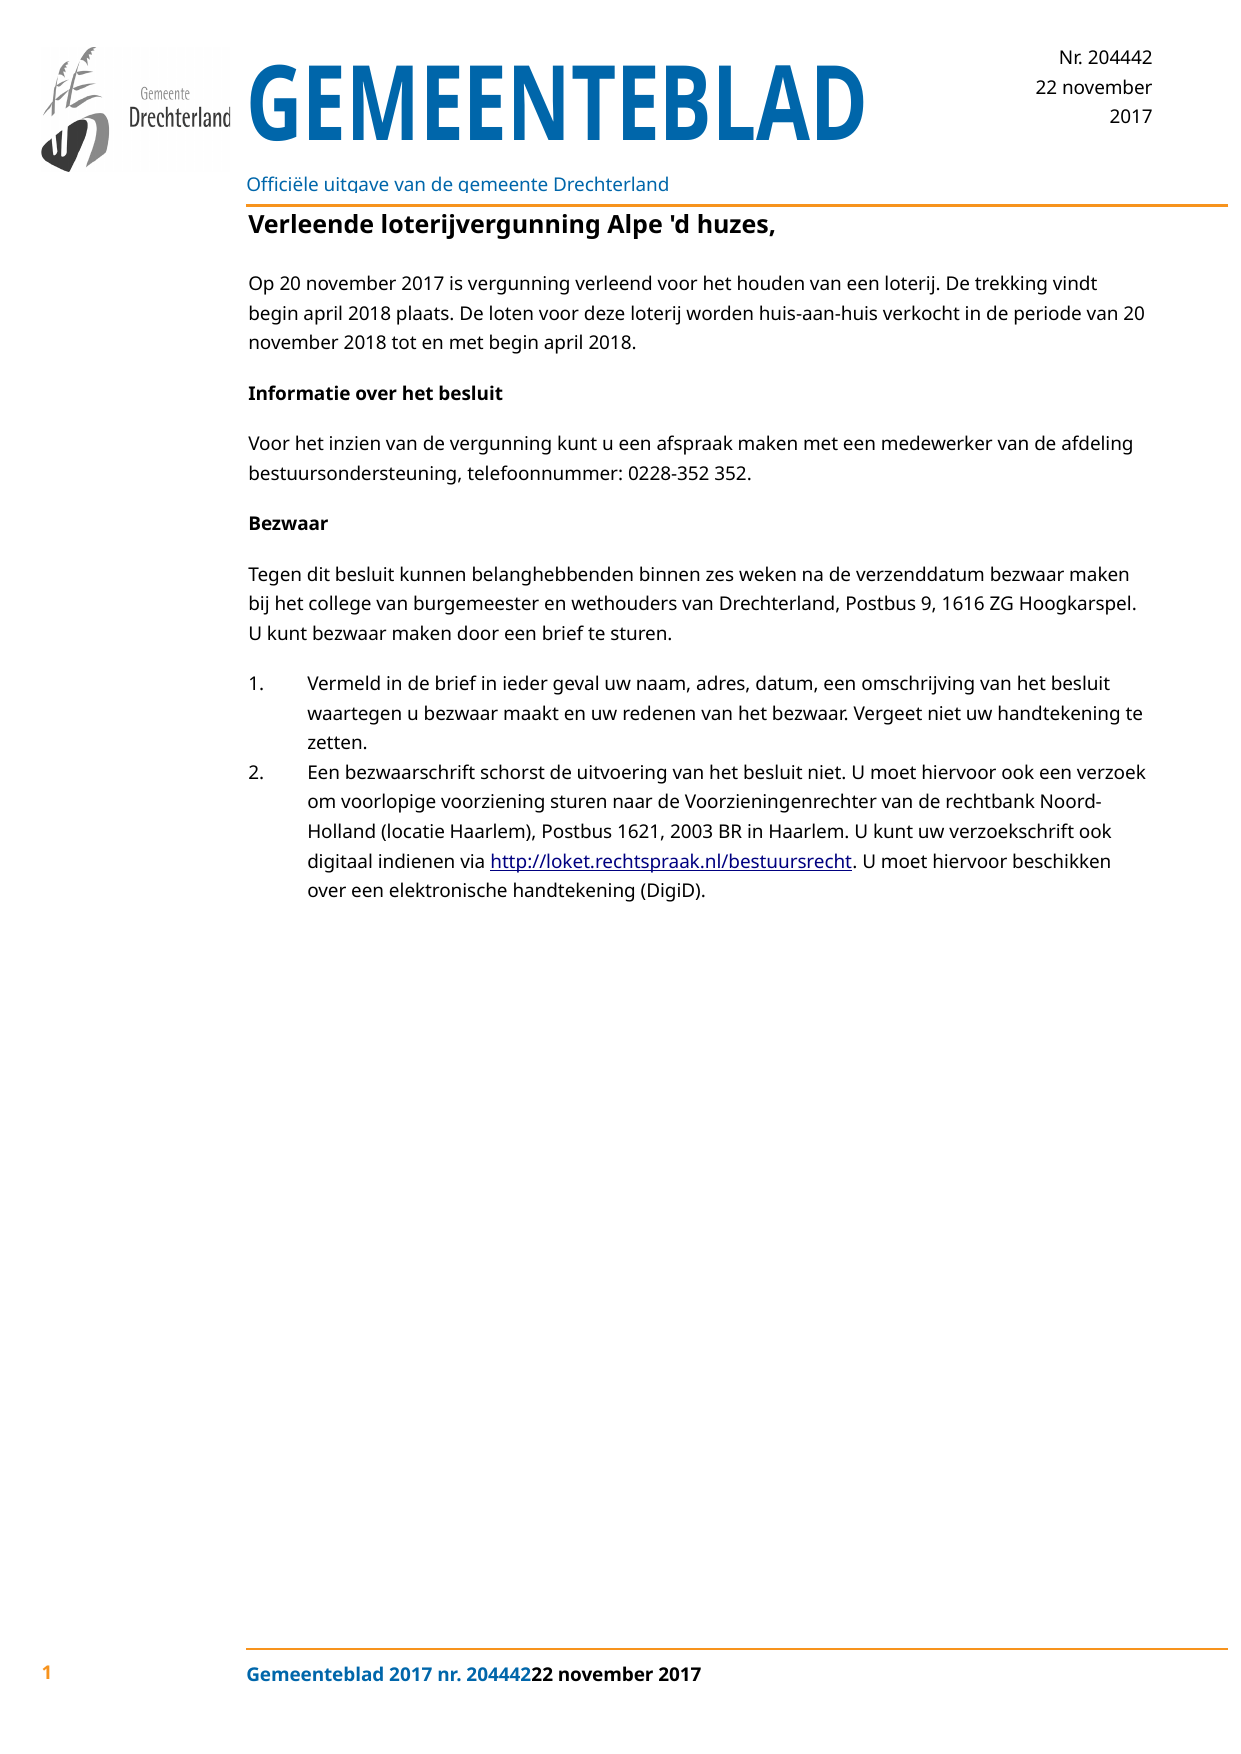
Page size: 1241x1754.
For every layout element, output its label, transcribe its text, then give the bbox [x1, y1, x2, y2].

text Verleende loterijvergunning Alpe 'd huzes, [248, 207, 1152, 241]
list Vermeld in de brief in ieder geval uw naam, adres, datum, een omschrijving van het besluit waartegen u bezwaar maakt en uw redenen van het bezwaar. Vergeet niet uw handtekening te zetten. [248, 670, 1152, 755]
text Informatie over het besluit [248, 380, 1152, 406]
text Voor het inzien van de vergunning kunt u een afspraak maken met een medewerker van de afdeling bestuursondersteuning, telefoonnummer: 0228-352 352. [248, 430, 1152, 486]
text Op 20 november 2017 is vergunning verleend voor het houden van een loterij. De trekking vindt begin april 2018 plaats. De loten voor deze loterij worden huis-aan-huis verkocht in de periode van 20 november 2018 tot en met begin april 2018. [248, 270, 1152, 355]
picture [41, 47, 231, 172]
text Tegen dit besluit kunnen belanghebbenden binnen zes weken na de verzenddatum bezwaar maken bij het college van burgemeester en wethouders van Drechterland, Postbus 9, 1616 ZG Hoogkarspel. U kunt bezwaar maken door een brief te sturen. [248, 561, 1152, 646]
list Een bezwaarschrift schorst de uitvoering van het besluit niet. U moet hiervoor ook een verzoek om voorlopige voorziening sturen naar de Voorzieningenrechter van de rechtbank Noord-Holland (locatie Haarlem), Postbus 1621, 2003 BR in Haarlem. U kunt uw verzoekschrift ook digitaal indienen via http://loket.rechtspraak.nl/bestuursrecht. U moet hiervoor beschikken over een elektronische handtekening (DigiD). [248, 759, 1152, 903]
text Bezwaar [248, 510, 1152, 536]
